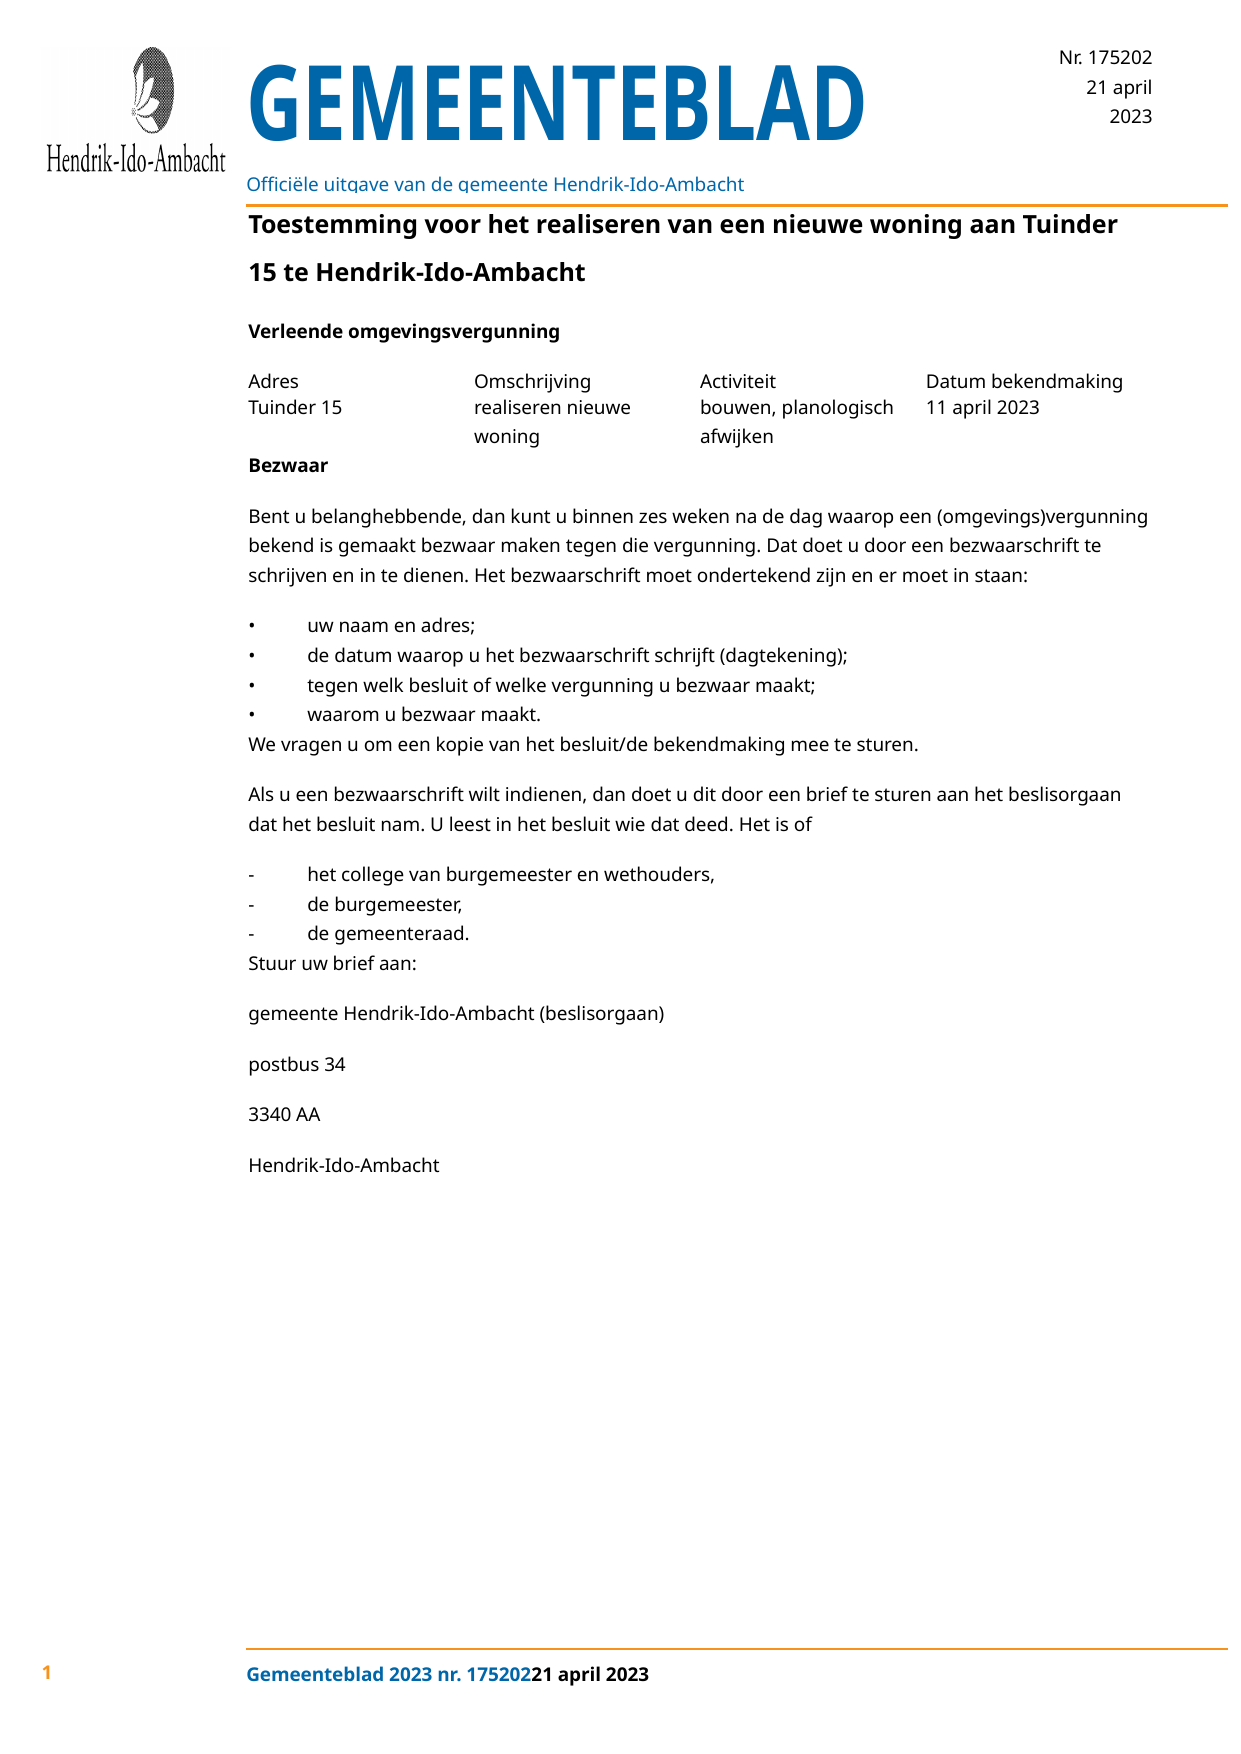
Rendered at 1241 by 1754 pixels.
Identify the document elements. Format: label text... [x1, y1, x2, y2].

text Toestemming voor het realiseren van een nieuwe woning aan Tuinder 15 te Hendrik-Ido-Ambacht [248, 207, 1152, 288]
text Stuur uw brief aan: [248, 950, 1152, 976]
table_header Omschrijving [474, 369, 700, 394]
table_header Activiteit [700, 369, 926, 394]
text gemeente Hendrik-Ido-Ambacht (beslisorgaan) [248, 1001, 1152, 1026]
text 3340 AA [248, 1101, 1152, 1127]
list waarom u bezwaar maakt. [248, 701, 1152, 727]
table_header Adres [248, 369, 474, 394]
text Als u een bezwaarschrift wilt indienen, dan doet u dit door een brief te sturen aan het beslisorgaan dat het besluit nam. U leest in het besluit wie dat deed. Het is of [248, 781, 1152, 837]
table_cell 11 april 2023 [926, 394, 1152, 449]
text We vragen u om een kopie van het besluit/de bekendmaking mee te sturen. [248, 731, 1152, 757]
table_cell Tuinder 15 [248, 394, 474, 449]
list de gemeenteraad. [248, 921, 1152, 946]
table_cell bouwen, planologisch afwijken [700, 394, 926, 449]
text Bezwaar [248, 453, 1152, 478]
list de burgemeester, [248, 891, 1152, 917]
table_header Datum bekendmaking [926, 369, 1152, 394]
list uw naam en adres; [248, 613, 1152, 638]
text Bent u belanghebbende, dan kunt u binnen zes weken na de dag waarop een (omgevings)vergunning bekend is gemaakt bezwaar maken tegen die vergunning. Dat doet u door een bezwaarschrift te schrijven en in te dienen. Het bezwaarschrift moet ondertekend zijn en er moet in staan: [248, 503, 1152, 588]
text postbus 34 [248, 1051, 1152, 1077]
list tegen welk besluit of welke vergunning u bezwaar maakt; [248, 672, 1152, 698]
table_cell realiseren nieuwe woning [474, 394, 700, 449]
text Verleende omgevingsvergunning [248, 318, 1152, 344]
list het college van burgemeester en wethouders, [248, 861, 1152, 887]
text Hendrik-Ido-Ambacht [248, 1152, 1152, 1178]
picture [41, 47, 231, 172]
list de datum waarop u het bezwaarschrift schrijft (dagtekening); [248, 642, 1152, 668]
